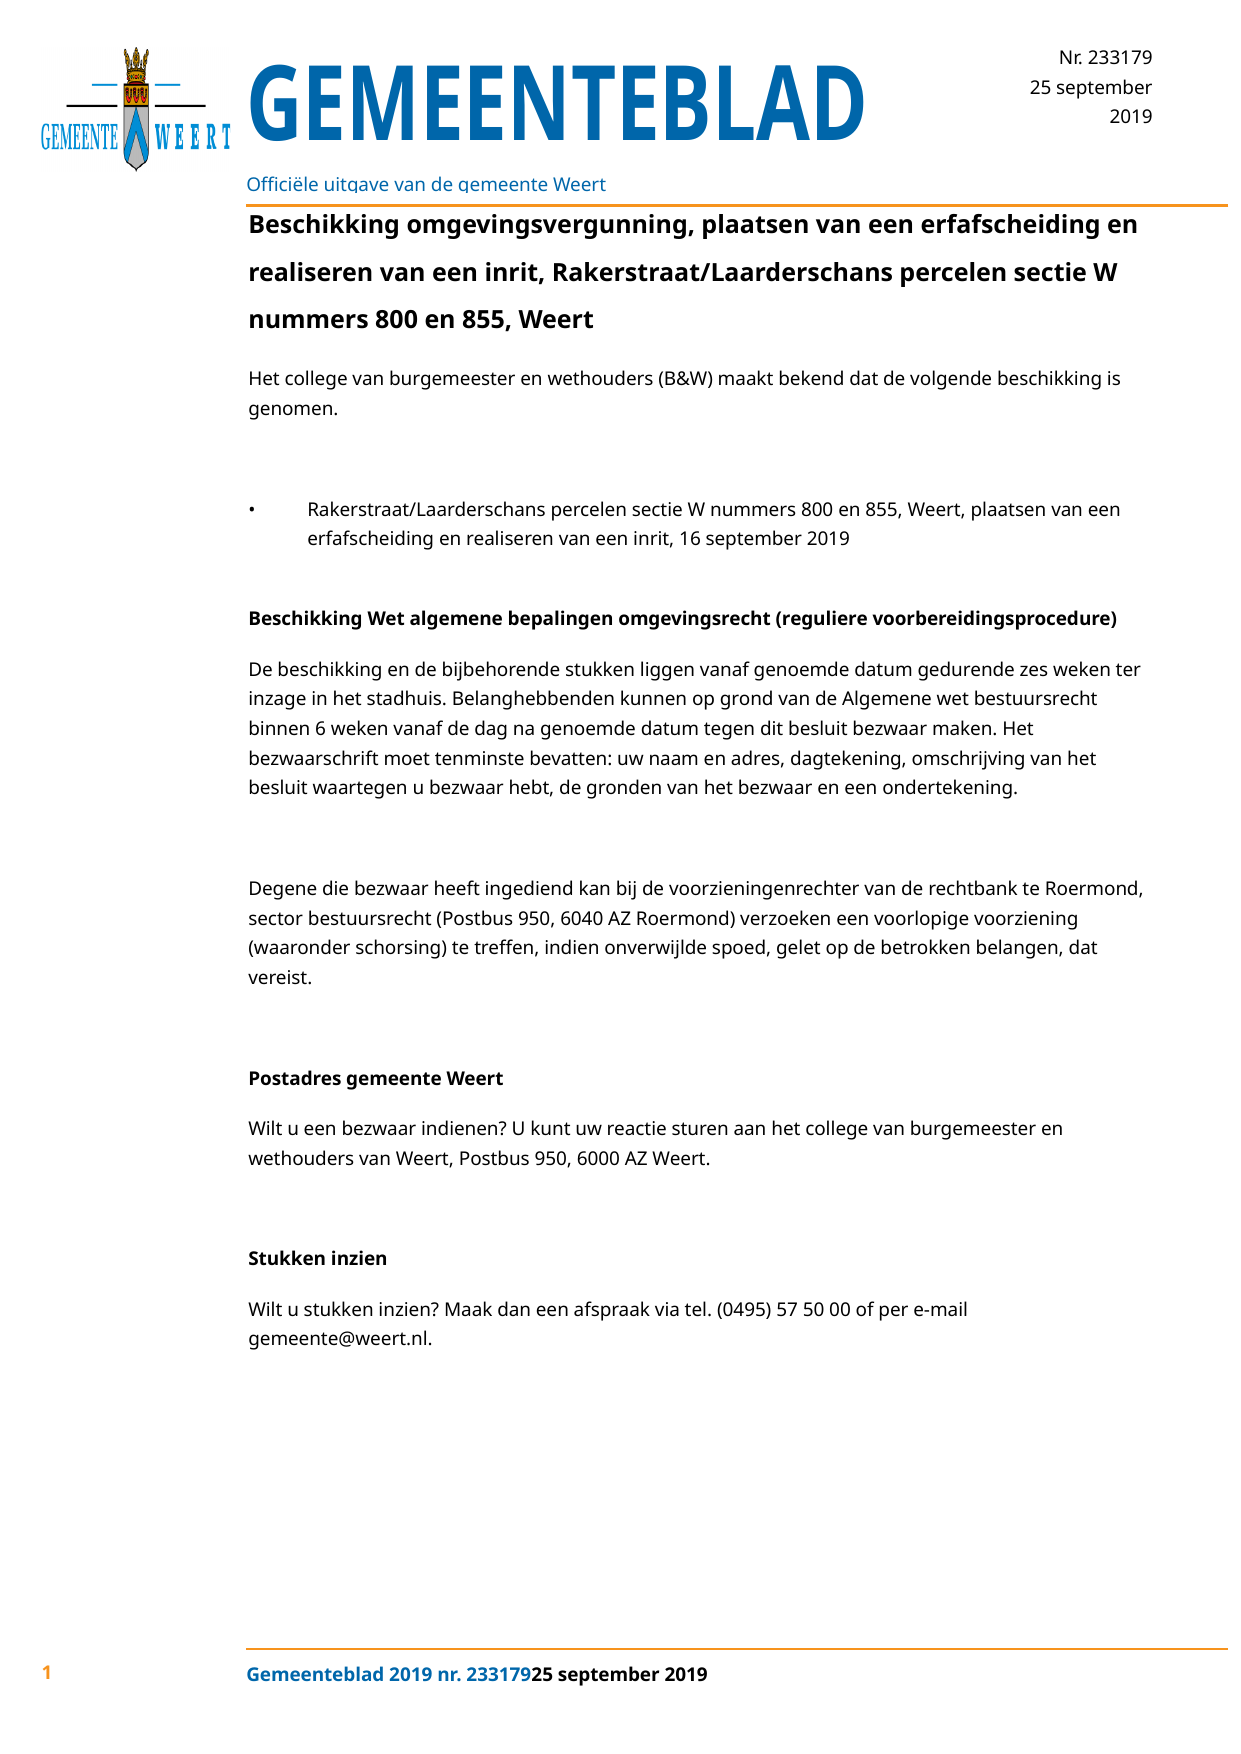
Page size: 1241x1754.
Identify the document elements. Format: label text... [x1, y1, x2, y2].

text Beschikking Wet algemene bepalingen omgevingsrecht (reguliere voorbereidingsprocedure) [248, 606, 1152, 631]
text Wilt u stukken inzien? Maak dan een afspraak via tel. (0495) 57 50 00 of per e-mail gemeente@weert.nl. [248, 1296, 1152, 1351]
text Postadres gemeente Weert [248, 1065, 1152, 1090]
list Rakerstraat/Laarderschans percelen sectie W nummers 800 en 855, Weert, plaatsen van een erfafscheiding en realiseren van een inrit, 16 september 2019 [248, 496, 1152, 551]
picture [41, 47, 231, 172]
text Beschikking omgevingsvergunning, plaatsen van een erfafscheiding en realiseren van een inrit, Rakerstraat/Laarderschans percelen sectie W nummers 800 en 855, Weert [248, 207, 1152, 336]
text Het college van burgemeester en wethouders (B&W) maakt bekend dat de volgende beschikking is genomen. [248, 366, 1152, 421]
text Degene die bezwaar heeft ingediend kan bij de voorzieningenrechter van de rechtbank te Roermond, sector bestuursrecht (Postbus 950, 6040 AZ Roermond) verzoeken een voorlopige voorziening (waaronder schorsing) te treffen, indien onverwijlde spoed, gelet op de betrokken belangen, dat vereist. [248, 875, 1152, 989]
text Stukken inzien [248, 1246, 1152, 1271]
text Wilt u een bezwaar indienen? U kunt uw reactie sturen aan het college van burgemeester en wethouders van Weert, Postbus 950, 6000 AZ Weert. [248, 1115, 1152, 1170]
text De beschikking en de bijbehorende stukken liggen vanaf genoemde datum gedurende zes weken ter inzage in het stadhuis. Belanghebbenden kunnen op grond van de Algemene wet bestuursrecht binnen 6 weken vanaf de dag na genoemde datum tegen dit besluit bezwaar maken. Het bezwaarschrift moet tenminste bevatten: uw naam en adres, dagtekening, omschrijving van het besluit waartegen u bezwaar hebt, de gronden van het bezwaar en een ondertekening. [248, 656, 1152, 800]
